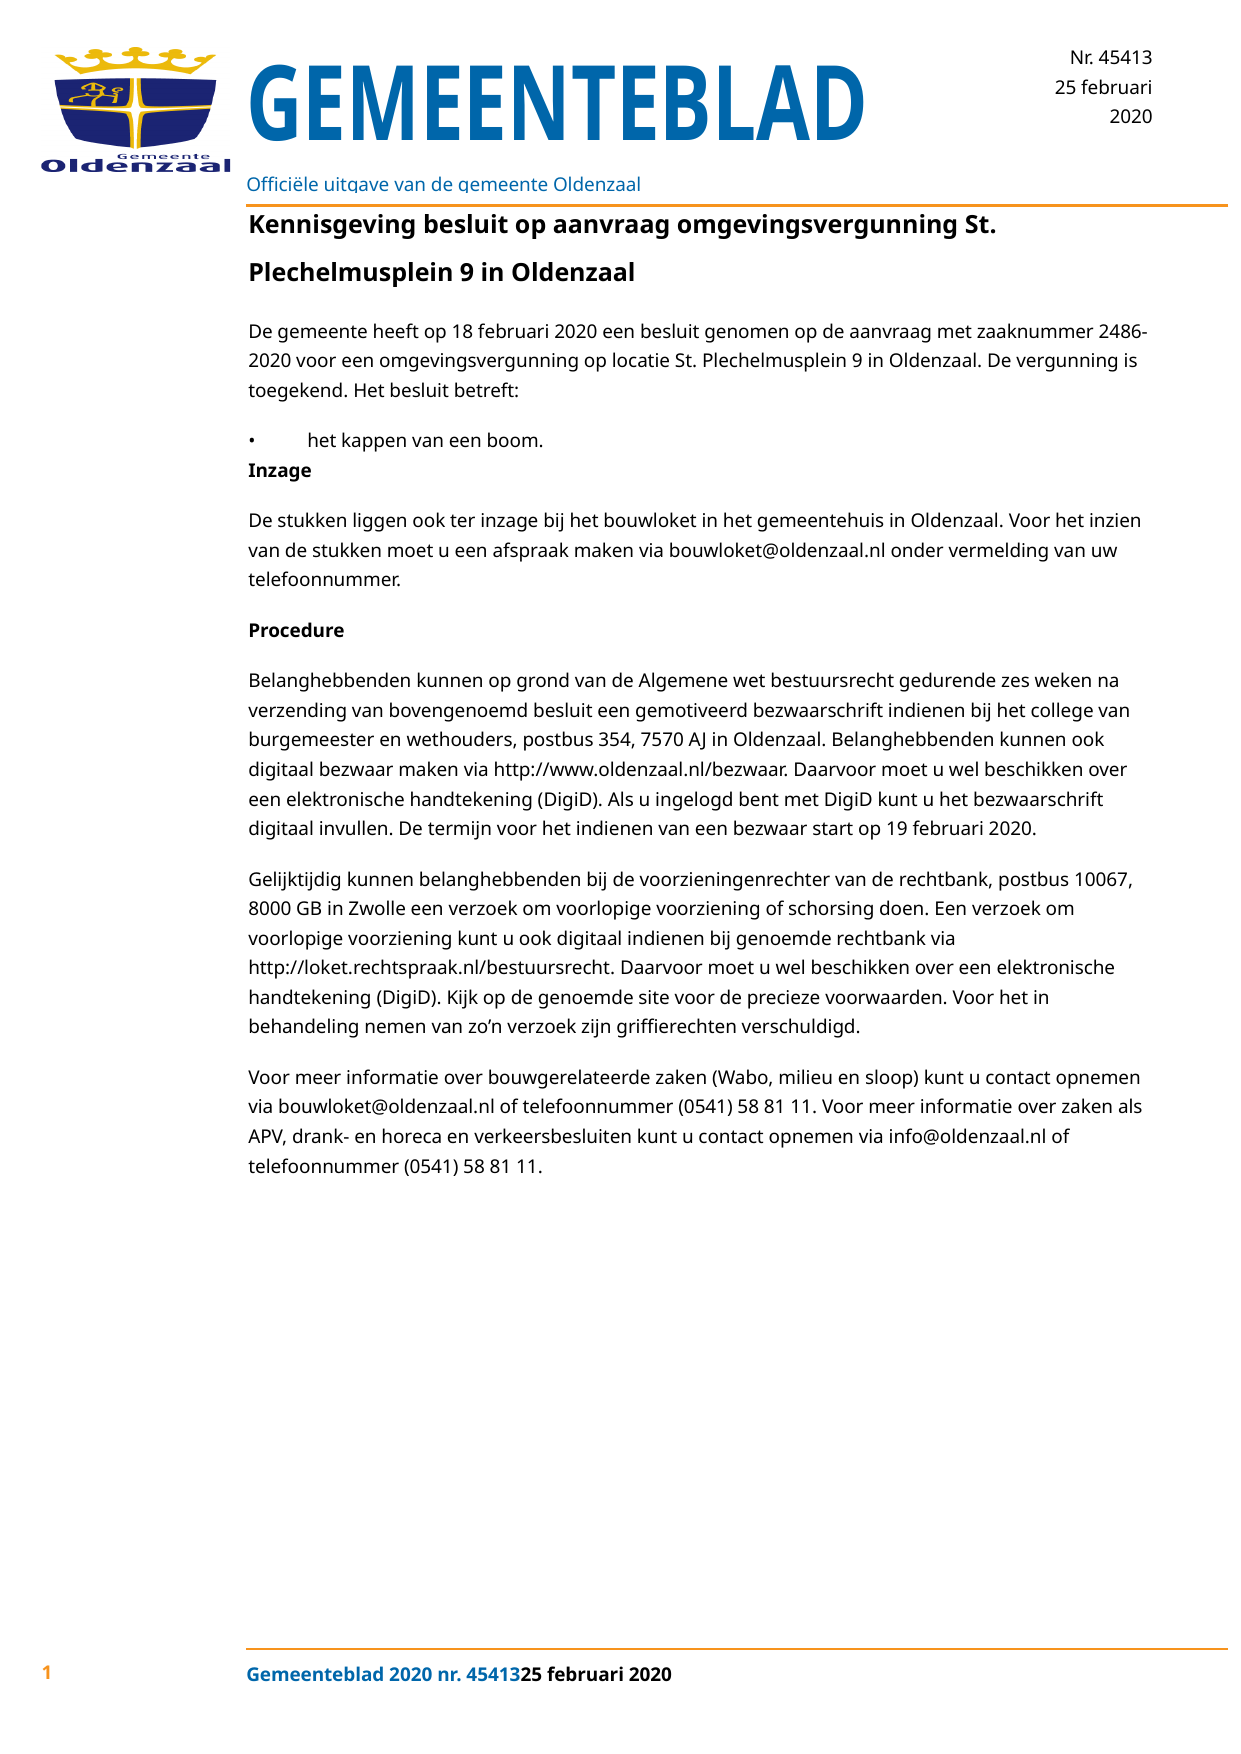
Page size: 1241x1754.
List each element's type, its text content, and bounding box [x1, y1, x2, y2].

text De gemeente heeft op 18 februari 2020 een besluit genomen op de aanvraag met zaaknummer 2486-2020 voor een omgevingsvergunning op locatie St. Plechelmusplein 9 in Oldenzaal. De vergunning is toegekend. Het besluit betreft: [248, 318, 1152, 403]
text Procedure [248, 617, 1152, 643]
text De stukken liggen ook ter inzage bij het bouwloket in het gemeentehuis in Oldenzaal. Voor het inzien van de stukken moet u een afspraak maken via bouwloket@oldenzaal.nl onder vermelding van uw telefoonnummer. [248, 507, 1152, 592]
text Inzage [248, 457, 1152, 483]
text Kennisgeving besluit op aanvraag omgevingsvergunning St. Plechelmusplein 9 in Oldenzaal [248, 207, 1152, 288]
text Voor meer informatie over bouwgerelateerde zaken (Wabo, milieu en sloop) kunt u contact opnemen via bouwloket@oldenzaal.nl of telefoonnummer (0541) 58 81 11. Voor meer informatie over zaken als APV, drank- en horeca en verkeersbesluiten kunt u contact opnemen via info@oldenzaal.nl of telefoonnummer (0541) 58 81 11. [248, 1064, 1152, 1179]
text Gelijktijdig kunnen belanghebbenden bij de voorzieningenrechter van de rechtbank, postbus 10067, 8000 GB in Zwolle een verzoek om voorlopige voorziening of schorsing doen. Een verzoek om voorlopige voorziening kunt u ook digitaal indienen bij genoemde rechtbank via http://loket.rechtspraak.nl/bestuursrecht. Daarvoor moet u wel beschikken over een elektronische handtekening (DigiD). Kijk op de genoemde site voor de precieze voorwaarden. Voor het in behandeling nemen van zo’n verzoek zijn griffierechten verschuldigd. [248, 866, 1152, 1039]
picture [41, 47, 231, 172]
list het kappen van een boom. [248, 427, 1152, 453]
text Belanghebbenden kunnen op grond van de Algemene wet bestuursrecht gedurende zes weken na verzending van bovengenoemd besluit een gemotiveerd bezwaarschrift indienen bij het college van burgemeester en wethouders, postbus 354, 7570 AJ in Oldenzaal. Belanghebbenden kunnen ook digitaal bezwaar maken via http://www.oldenzaal.nl/bezwaar. Daarvoor moet u wel beschikken over een elektronische handtekening (DigiD). Als u ingelogd bent met DigiD kunt u het bezwaarschrift digitaal invullen. De termijn voor het indienen van een bezwaar start op 19 februari 2020. [248, 667, 1152, 841]
